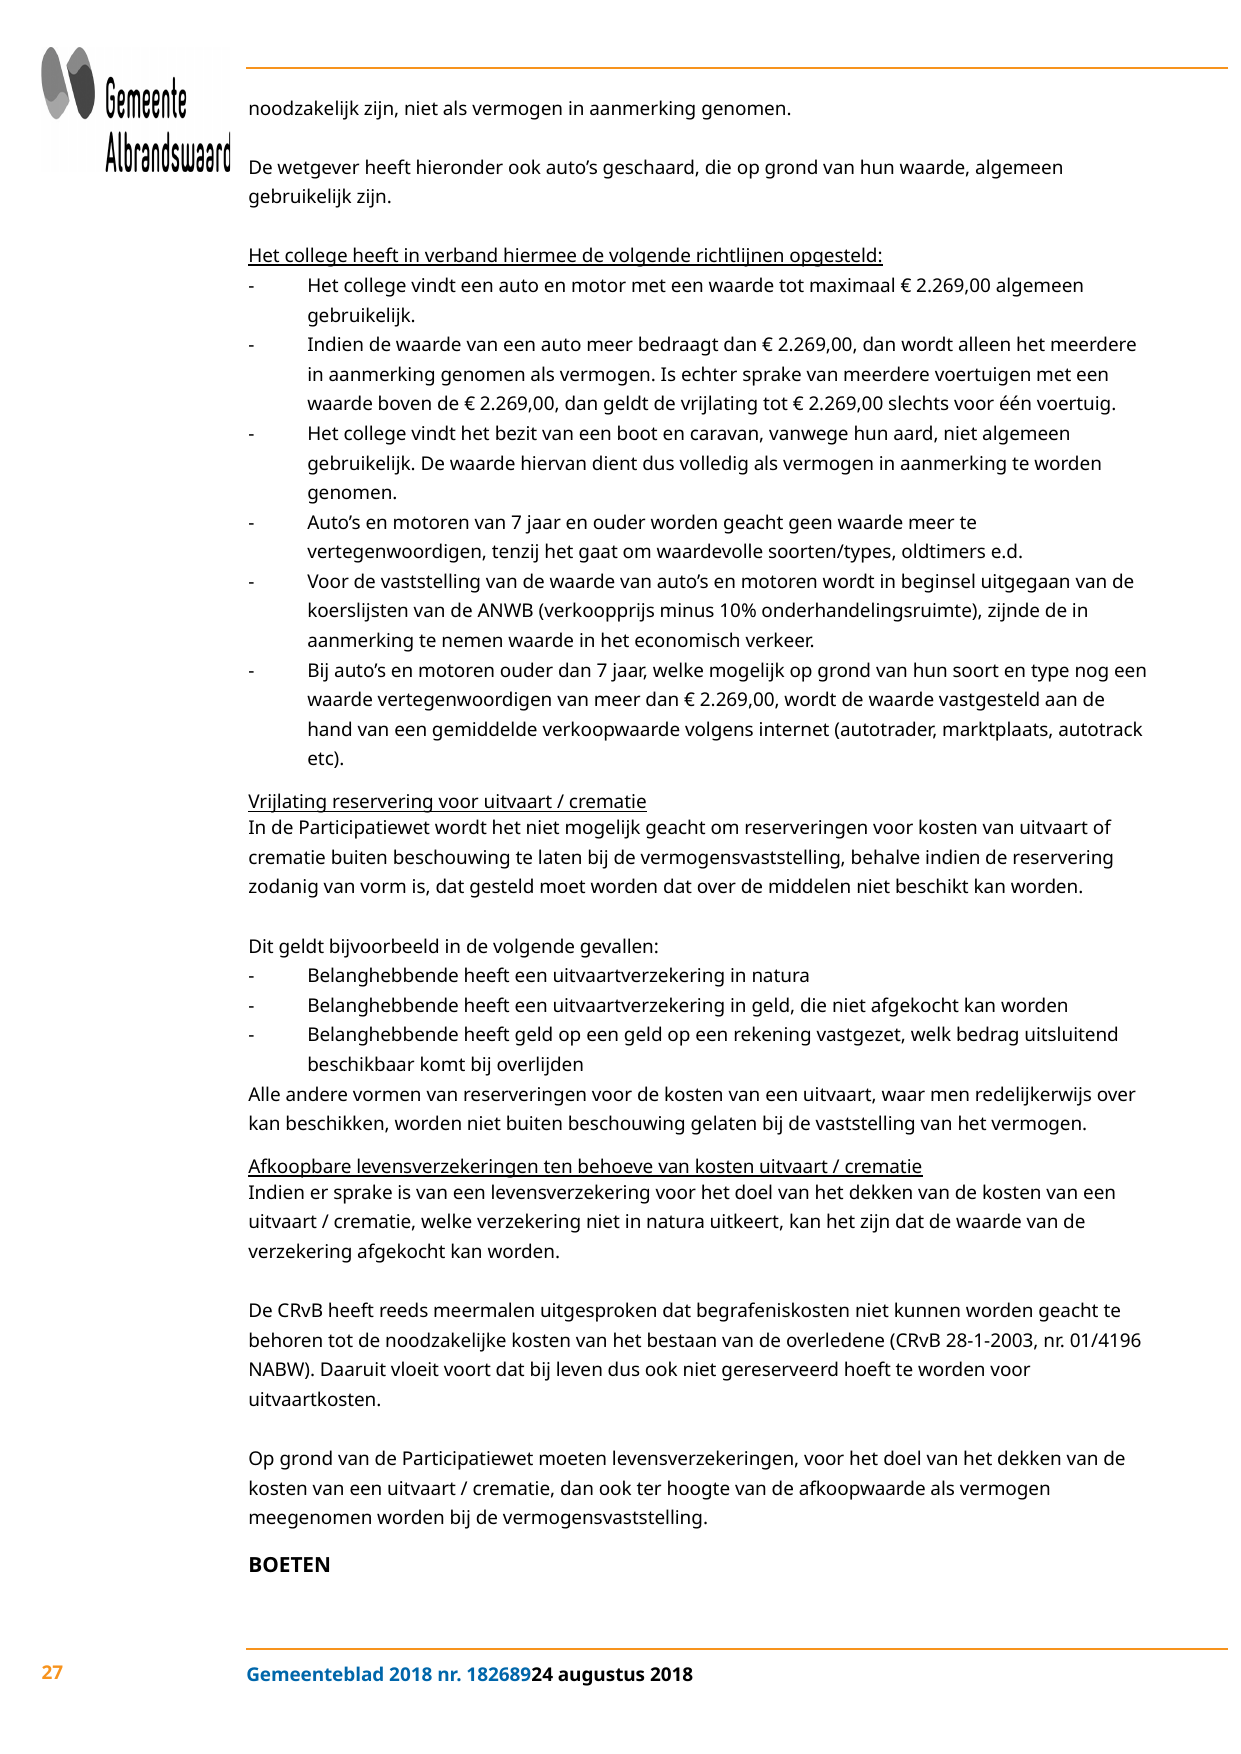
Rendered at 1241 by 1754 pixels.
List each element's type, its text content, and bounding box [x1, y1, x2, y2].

text In de Participatiewet wordt het niet mogelijk geacht om reserveringen voor kosten van uitvaart of crematie buiten beschouwing te laten bij de vermogensvaststelling, behalve indien de reservering zodanig van vorm is, dat gesteld moet worden dat over de middelen niet beschikt kan worden. [248, 814, 1152, 899]
picture [41, 47, 231, 172]
list Bij auto’s en motoren ouder dan 7 jaar, welke mogelijk op grond van hun soort en type nog een waarde vertegenwoordigen van meer dan € 2.269,00, wordt de waarde vastgesteld aan de hand van een gemiddelde verkoopwaarde volgens internet (autotrader, marktplaats, autotrack etc). [248, 657, 1152, 771]
text Indien er sprake is van een levensverzekering voor het doel van het dekken van de kosten van een uitvaart / crematie, welke verzekering niet in natura uitkeert, kan het zijn dat de waarde van de verzekering afgekocht kan worden. [248, 1179, 1152, 1264]
text Afkoopbare levensverzekeringen ten behoeve van kosten uitvaart / crematie [248, 1153, 1152, 1179]
list Het college vindt het bezit van een boot en caravan, vanwege hun aard, niet algemeen gebruikelijk. De waarde hiervan dient dus volledig als vermogen in aanmerking te worden genomen. [248, 420, 1152, 505]
text De CRvB heeft reeds meermalen uitgesproken dat begrafeniskosten niet kunnen worden geacht te behoren tot de noodzakelijke kosten van het bestaan van de overledene (CRvB 28-1-2003, nr. 01/4196 NABW). Daaruit vloeit voort dat bij leven dus ook niet gereserveerd hoeft te worden voor uitvaartkosten. [248, 1297, 1152, 1412]
list Belanghebbende heeft een uitvaartverzekering in geld, die niet afgekocht kan worden [248, 992, 1152, 1018]
list Het college vindt een auto en motor met een waarde tot maximaal € 2.269,00 algemeen gebruikelijk. [248, 272, 1152, 328]
text BOETEN [248, 1550, 1152, 1579]
text Dit geldt bijvoorbeeld in de volgende gevallen: [248, 933, 1152, 958]
list Auto’s en motoren van 7 jaar en ouder worden geacht geen waarde meer te vertegenwoordigen, tenzij het gaat om waardevolle soorten/types, oldtimers e.d. [248, 509, 1152, 564]
text Het college heeft in verband hiermee de volgende richtlijnen opgesteld: [248, 243, 1152, 268]
text Alle andere vormen van reserveringen voor de kosten van een uitvaart, waar men redelijkerwijs over kan beschikken, worden niet buiten beschouwing gelaten bij de vaststelling van het vermogen. [248, 1081, 1152, 1136]
list Belanghebbende heeft geld op een geld op een rekening vastgezet, welk bedrag uitsluitend beschikbaar komt bij overlijden [248, 1022, 1152, 1077]
list Indien de waarde van een auto meer bedraagt dan € 2.269,00, dan wordt alleen het meerdere in aanmerking genomen als vermogen. Is echter sprake van meerdere voertuigen met een waarde boven de € 2.269,00, dan geldt de vrijlating tot € 2.269,00 slechts voor één voertuig. [248, 331, 1152, 416]
text De wetgever heeft hieronder ook auto’s geschaard, die op grond van hun waarde, algemeen gebruikelijk zijn. [248, 154, 1152, 209]
text noodzakelijk zijn, niet als vermogen in aanmerking genomen. [248, 95, 1152, 121]
text Vrijlating reservering voor uitvaart / crematie [248, 789, 1152, 814]
list Belanghebbende heeft een uitvaartverzekering in natura [248, 962, 1152, 988]
text Op grond van de Participatiewet moeten levensverzekeringen, voor het doel van het dekken van de kosten van een uitvaart / crematie, dan ook ter hoogte van de afkoopwaarde als vermogen meegenomen worden bij de vermogensvaststelling. [248, 1445, 1152, 1530]
list Voor de vaststelling van de waarde van auto’s en motoren wordt in beginsel uitgegaan van de koerslijsten van de ANWB (verkoopprijs minus 10% onderhandelingsruimte), zijnde de in aanmerking te nemen waarde in het economisch verkeer. [248, 568, 1152, 653]
